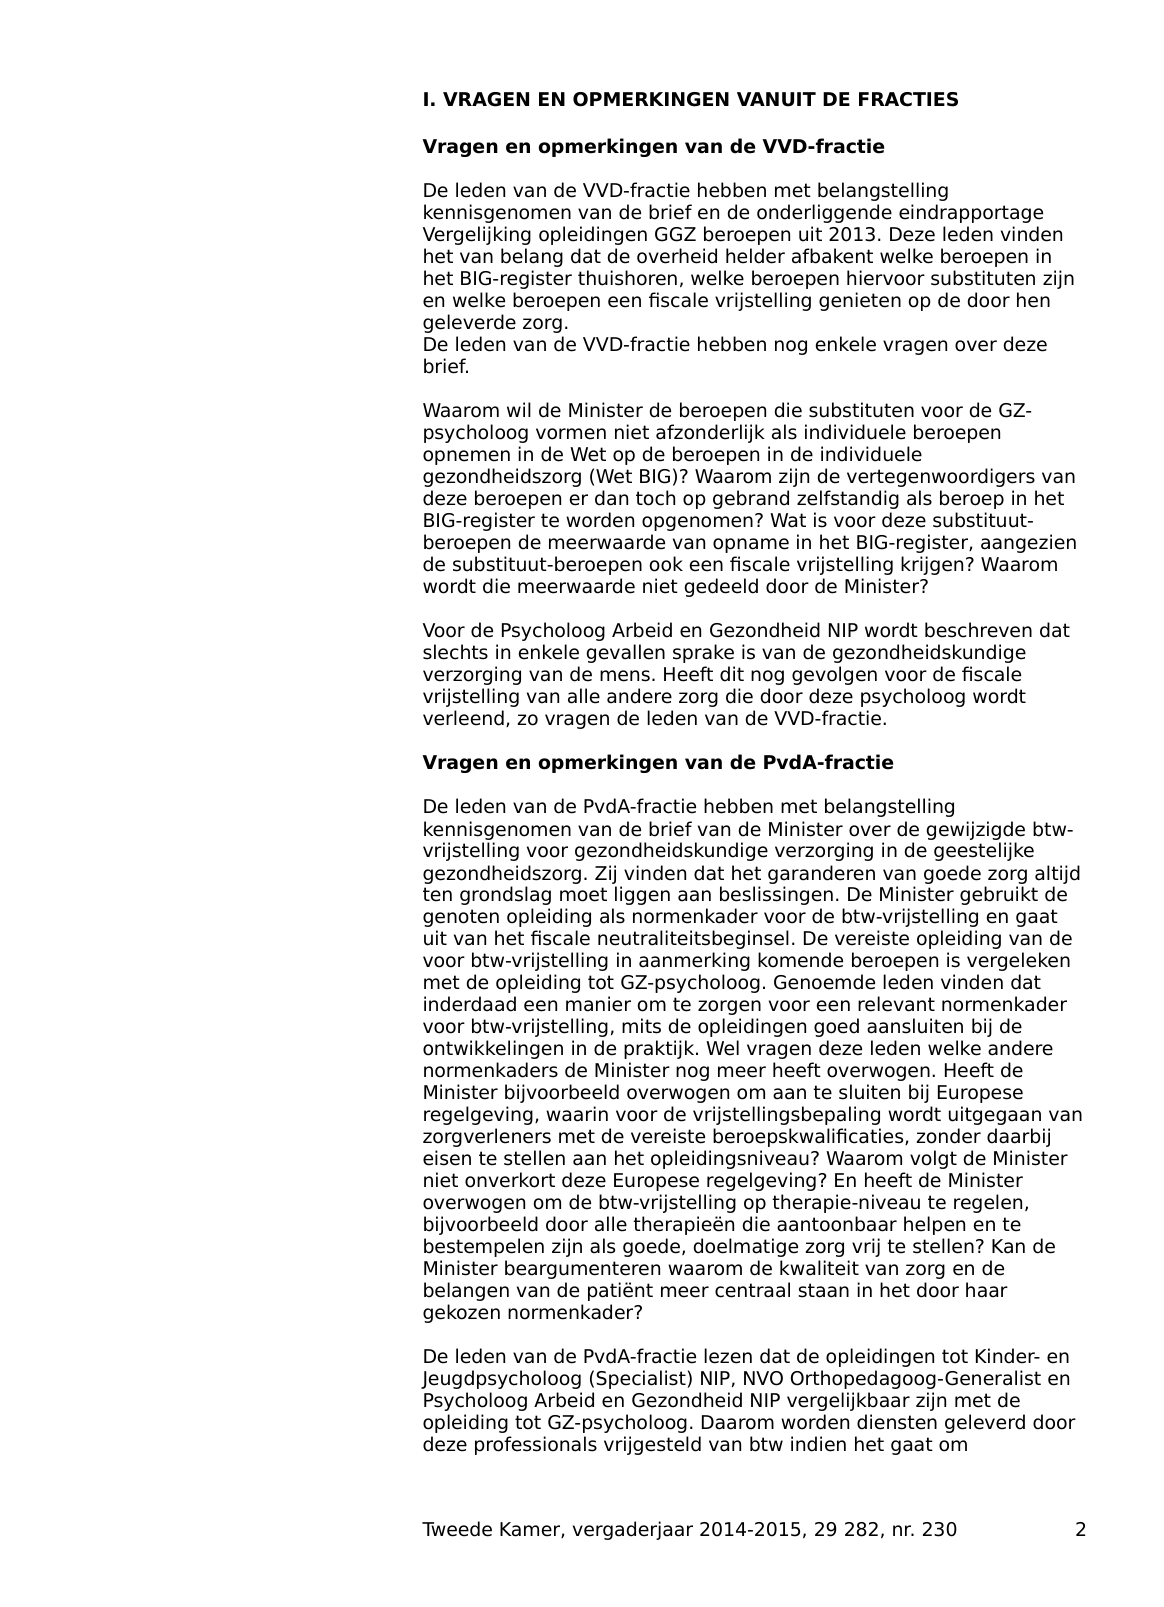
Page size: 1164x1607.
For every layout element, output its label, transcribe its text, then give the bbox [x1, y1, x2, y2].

text De leden van de PvdA-fractie hebben met belangstelling kennisgenomen van de brief van de Minister over de gewijzigde btw-vrijstelling voor gezondheidskundige verzorging in de geestelijke gezondheidszorg. Zij vinden dat het garanderen van goede zorg altijd ten grondslag moet liggen aan beslissingen. De Minister gebruikt de genoten opleiding als normenkader voor de btw-vrijstelling en gaat uit van het fiscale neutraliteitsbeginsel. De vereiste opleiding van de voor btw-vrijstelling in aanmerking komende beroepen is vergeleken met de opleiding tot GZ-psycholoog. Genoemde leden vinden dat inderdaad een manier om te zorgen voor een relevant normenkader voor btw-vrijstelling, mits de opleidingen goed aansluiten bij de ontwikkelingen in de praktijk. Wel vragen deze leden welke andere normenkaders de Minister nog meer heeft overwogen. Heeft de Minister bijvoorbeeld overwogen om aan te sluiten bij Europese regelgeving, waarin voor de vrijstellingsbepaling wordt uitgegaan van zorgverleners met de vereiste beroepskwalificaties, zonder daarbij eisen te stellen aan het opleidingsniveau? Waarom volgt de Minister niet onverkort deze Europese regelgeving? En heeft de Minister overwogen om de btw-vrijstelling op therapie-niveau te regelen, bijvoorbeeld door alle therapieën die aantoonbaar helpen en te bestempelen zijn als goede, doelmatige zorg vrij te stellen? Kan de Minister beargumenteren waarom de kwaliteit van zorg en de belangen van de patiënt meer centraal staan in het door haar gekozen normenkader? [422, 796, 1087, 1324]
text De leden van de PvdA-fractie lezen dat de opleidingen tot Kinder- en Jeugdpsycholoog (Specialist) NIP, NVO Orthopedagoog-Generalist en Psycholoog Arbeid en Gezondheid NIP vergelijkbaar zijn met de opleiding tot GZ-psycholoog. Daarom worden diensten geleverd door deze professionals vrijgesteld van btw indien het gaat om [422, 1346, 1087, 1456]
subtitle Vragen en opmerkingen van de PvdA-fractie [422, 752, 1087, 774]
subtitle Vragen en opmerkingen van de VVD-fractie [422, 136, 1087, 158]
text De leden van de VVD-fractie hebben met belangstelling kennisgenomen van de brief en de onderliggende eindrapportage Vergelijking opleidingen GGZ beroepen uit 2013. Deze leden vinden het van belang dat de overheid helder afbakent welke beroepen in het BIG-register thuishoren, welke beroepen hiervoor substituten zijn en welke beroepen een fiscale vrijstelling genieten op de door hen geleverde zorg. [422, 180, 1087, 334]
text Waarom wil de Minister de beroepen die substituten voor de GZ-psycholoog vormen niet afzonderlijk als individuele beroepen opnemen in de Wet op de beroepen in de individuele gezondheidszorg (Wet BIG)? Waarom zijn de vertegenwoordigers van deze beroepen er dan toch op gebrand zelfstandig als beroep in het BIG-register te worden opgenomen? Wat is voor deze substituut-beroepen de meerwaarde van opname in het BIG-register, aangezien de substituut-beroepen ook een fiscale vrijstelling krijgen? Waarom wordt die meerwaarde niet gedeeld door de Minister? [422, 400, 1087, 598]
subtitle I. VRAGEN EN OPMERKINGEN VANUIT DE FRACTIES [422, 89, 1087, 111]
text De leden van de VVD-fractie hebben nog enkele vragen over deze brief. [422, 334, 1087, 378]
text Voor de Psycholoog Arbeid en Gezondheid NIP wordt beschreven dat slechts in enkele gevallen sprake is van de gezondheidskundige verzorging van de mens. Heeft dit nog gevolgen voor de fiscale vrijstelling van alle andere zorg die door deze psycholoog wordt verleend, zo vragen de leden van de VVD-fractie. [422, 620, 1087, 730]
